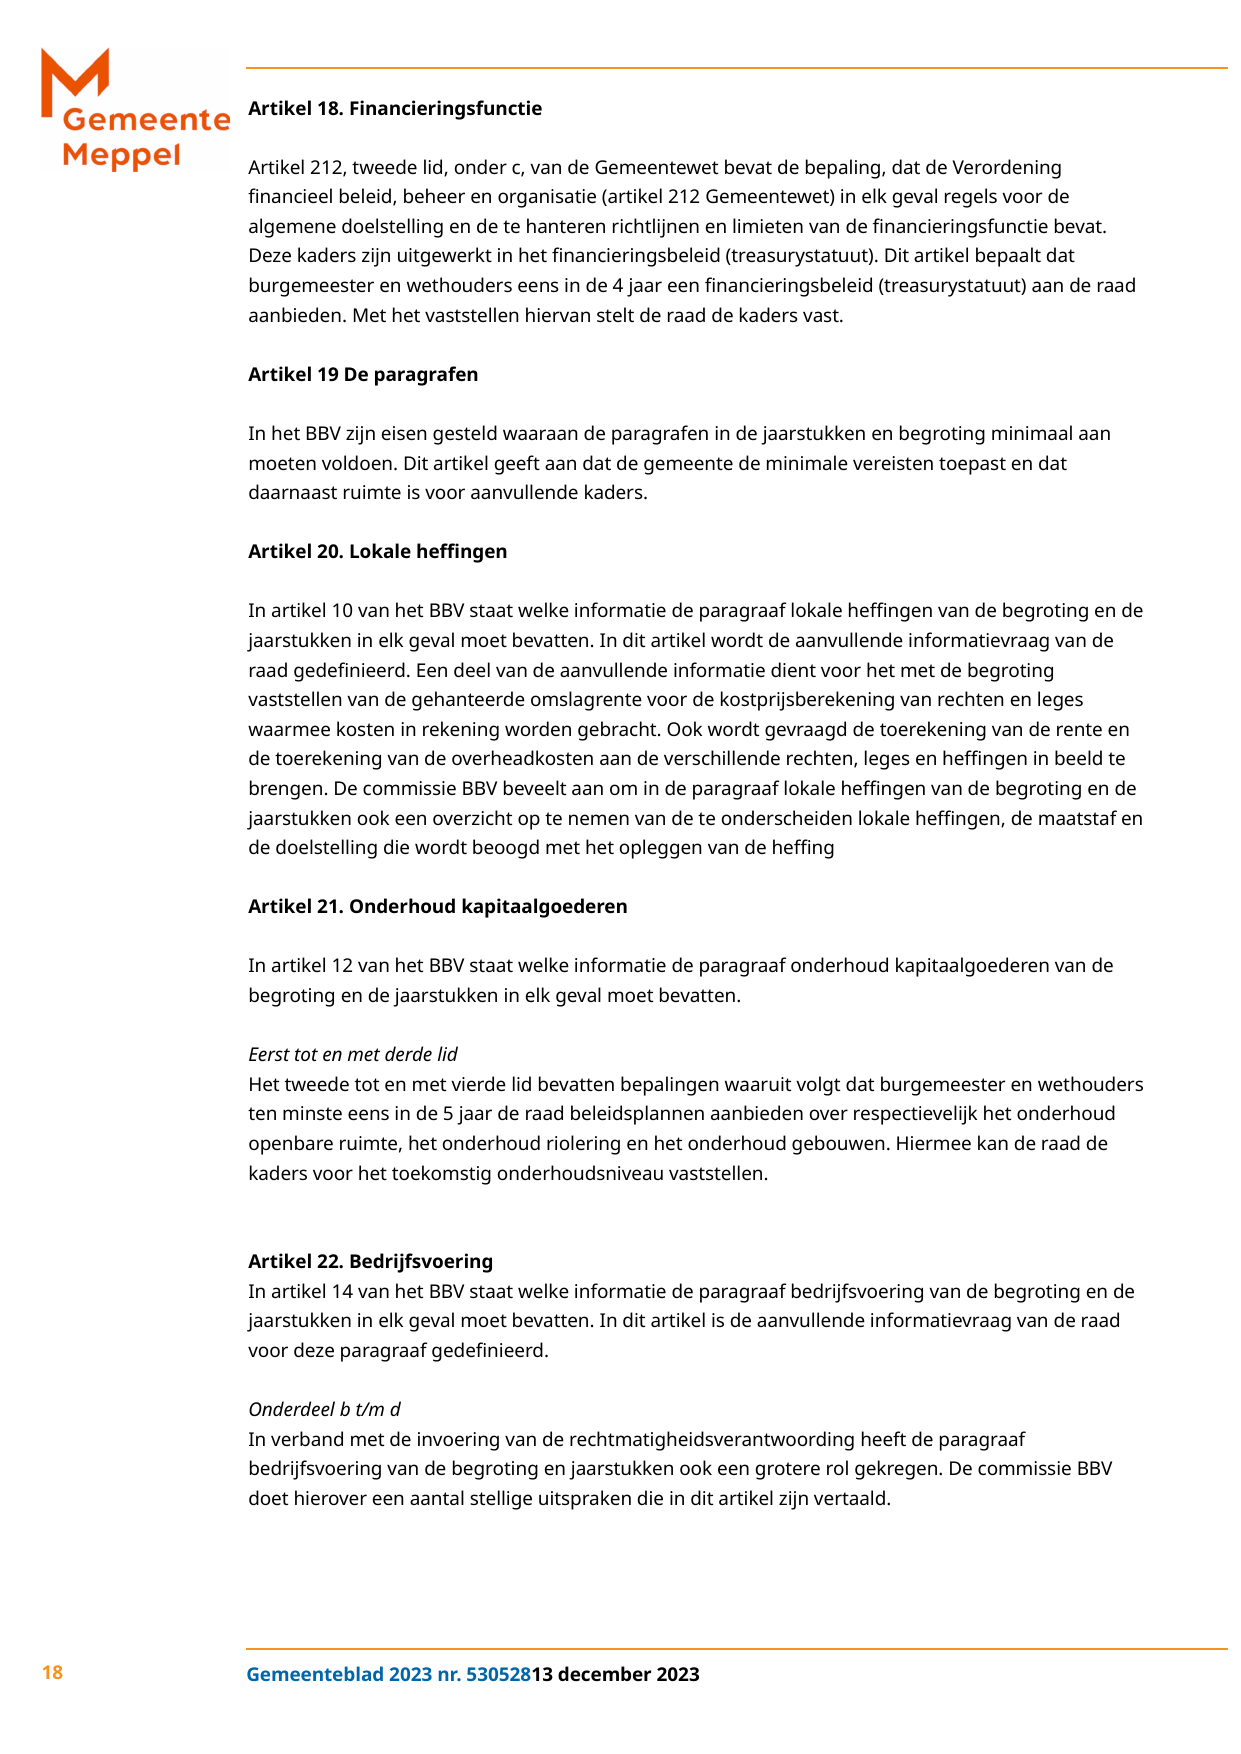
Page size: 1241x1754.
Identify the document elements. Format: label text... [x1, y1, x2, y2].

text In verband met de invoering van de rechtmatigheidsverantwoording heeft de paragraaf bedrijfsvoering van de begroting en jaarstukken ook een grotere rol gekregen. De commissie BBV doet hierover een aantal stellige uitspraken die in dit artikel zijn vertaald. [248, 1426, 1152, 1511]
text Eerst tot en met derde lid [248, 1041, 1152, 1067]
text In het BBV zijn eisen gesteld waaraan de paragrafen in de jaarstukken en begroting minimaal aan moeten voldoen. Dit artikel geeft aan dat de gemeente de minimale vereisten toepast en dat daarnaast ruimte is voor aanvullende kaders. [248, 420, 1152, 505]
picture [41, 47, 231, 172]
text In artikel 12 van het BBV staat welke informatie de paragraaf onderhoud kapitaalgoederen van de begroting en de jaarstukken in elk geval moet bevatten. [248, 953, 1152, 1008]
text Artikel 20. Lokale heffingen [248, 538, 1152, 564]
text Artikel 22. Bedrijfsvoering [248, 1248, 1152, 1274]
text Artikel 21. Onderhoud kapitaalgoederen [248, 893, 1152, 919]
text Artikel 19 De paragrafen [248, 361, 1152, 387]
text Artikel 212, tweede lid, onder c, van de Gemeentewet bevat de bepaling, dat de Verordening financieel beleid, beheer en organisatie (artikel 212 Gemeentewet) in elk geval regels voor de algemene doelstelling en de te hanteren richtlijnen en limieten van de financieringsfunctie bevat. Deze kaders zijn uitgewerkt in het financieringsbeleid (treasurystatuut). Dit artikel bepaalt dat burgemeester en wethouders eens in de 4 jaar een financieringsbeleid (treasurystatuut) aan de raad aanbieden. Met het vaststellen hiervan stelt de raad de kaders vast. [248, 154, 1152, 328]
text Onderdeel b t/m d [248, 1396, 1152, 1422]
text Artikel 18. Financieringsfunctie [248, 95, 1152, 121]
text In artikel 14 van het BBV staat welke informatie de paragraaf bedrijfsvoering van de begroting en de jaarstukken in elk geval moet bevatten. In dit artikel is de aanvullende informatievraag van de raad voor deze paragraaf gedefinieerd. [248, 1278, 1152, 1363]
text Het tweede tot en met vierde lid bevatten bepalingen waaruit volgt dat burgemeester en wethouders ten minste eens in de 5 jaar de raad beleidsplannen aanbieden over respectievelijk het onderhoud openbare ruimte, het onderhoud riolering en het onderhoud gebouwen. Hiermee kan de raad de kaders voor het toekomstig onderhoudsniveau vaststellen. [248, 1071, 1152, 1186]
text In artikel 10 van het BBV staat welke informatie de paragraaf lokale heffingen van de begroting en de jaarstukken in elk geval moet bevatten. In dit artikel wordt de aanvullende informatievraag van de raad gedefinieerd. Een deel van de aanvullende informatie dient voor het met de begroting vaststellen van de gehanteerde omslagrente voor de kostprijsberekening van rechten en leges waarmee kosten in rekening worden gebracht. Ook wordt gevraagd de toerekening van de rente en de toerekening van de overheadkosten aan de verschillende rechten, leges en heffingen in beeld te brengen. De commissie BBV beveelt aan om in de paragraaf lokale heffingen van de begroting en de jaarstukken ook een overzicht op te nemen van de te onderscheiden lokale heffingen, de maatstaf en de doelstelling die wordt beoogd met het opleggen van de heffing [248, 598, 1152, 860]
